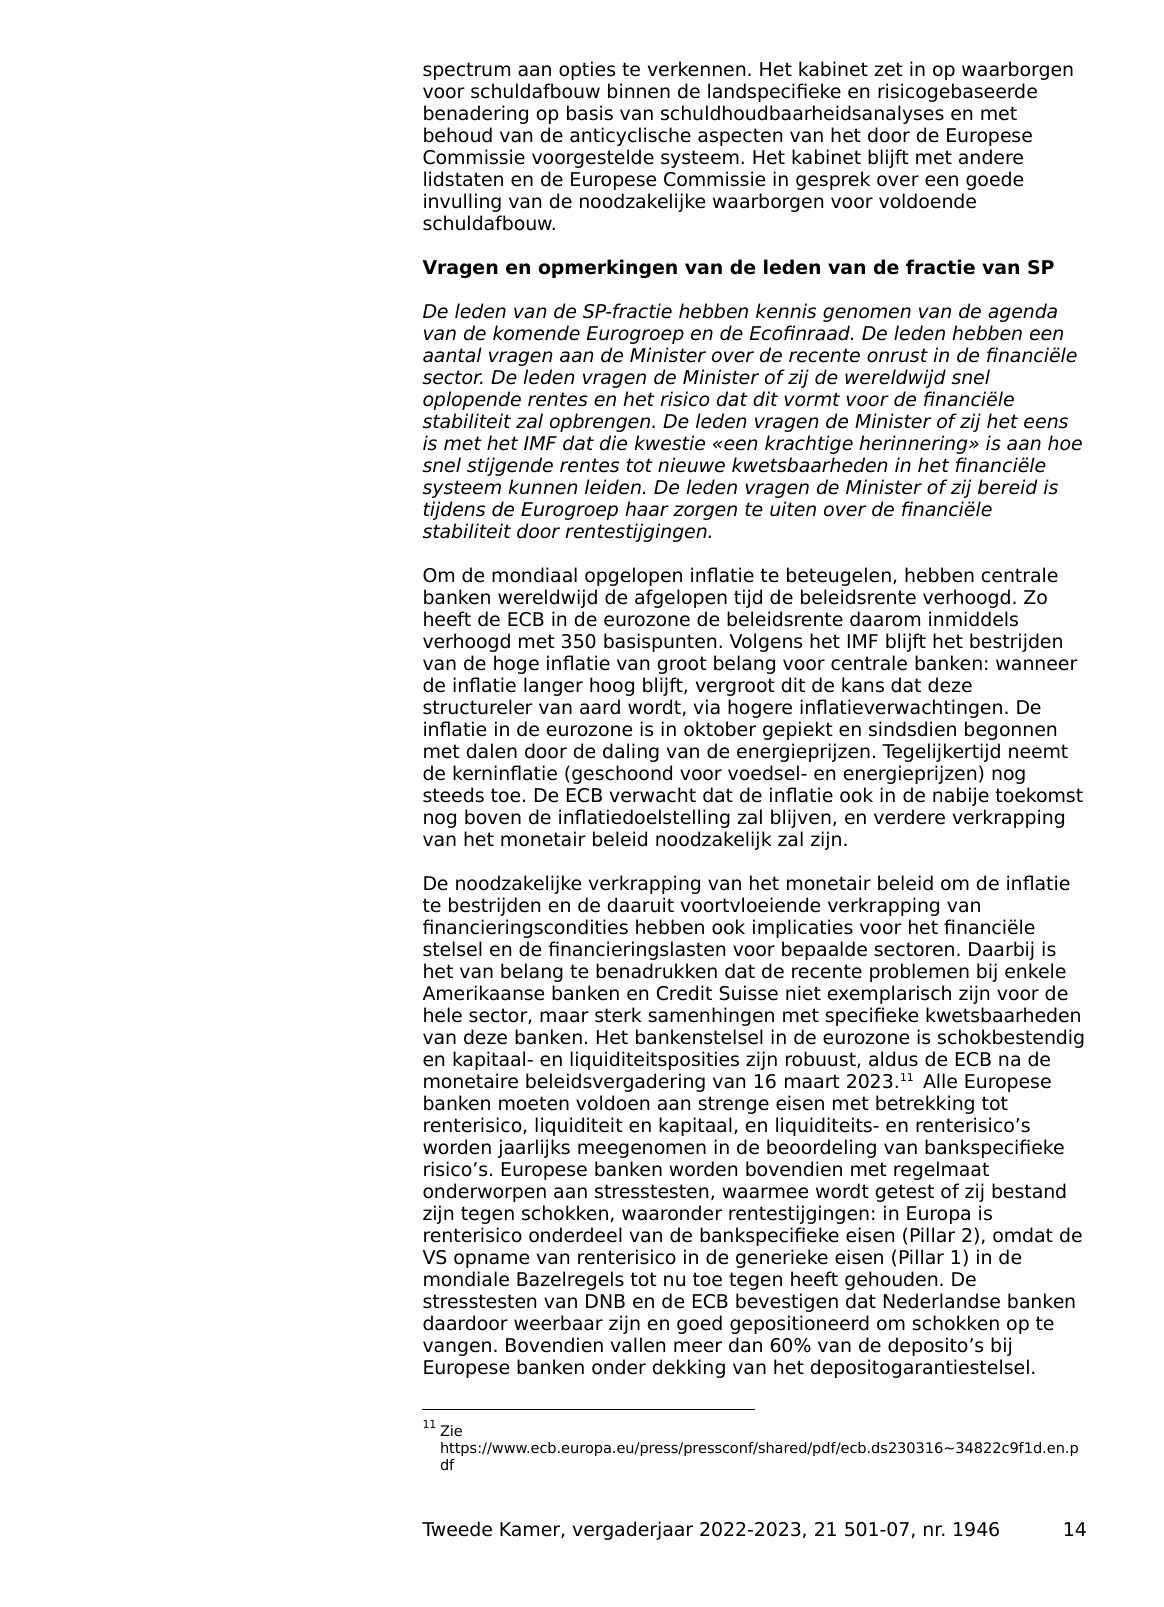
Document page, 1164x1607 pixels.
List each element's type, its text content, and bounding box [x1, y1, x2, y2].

text spectrum aan opties te verkennen. Het kabinet zet in op waarborgen voor schuldafbouw binnen de landspecifieke en risicogebaseerde benadering op basis van schuldhoudbaarheidsanalyses en met behoud van de anticyclische aspecten van het door de Europese Commissie voorgestelde systeem. Het kabinet blijft met andere lidstaten en de Europese Commissie in gesprek over een goede invulling van de noodzakelijke waarborgen voor voldoende schuldafbouw. [422, 59, 1087, 235]
text De leden van de SP-fractie hebben kennis genomen van de agenda van de komende Eurogroep en de Ecofinraad. De leden hebben een aantal vragen aan de Minister over de recente onrust in de financiële sector. De leden vragen de Minister of zij de wereldwijd snel oplopende rentes en het risico dat dit vormt voor de financiële stabiliteit zal opbrengen. De leden vragen de Minister of zij het eens is met het IMF dat die kwestie «een krachtige herinnering» is aan hoe snel stijgende rentes tot nieuwe kwetsbaarheden in het financiële systeem kunnen leiden. De leden vragen de Minister of zij bereid is tijdens de Eurogroep haar zorgen te uiten over de financiële stabiliteit door rentestijgingen. [422, 301, 1087, 543]
text Om de mondiaal opgelopen inflatie te beteugelen, hebben centrale banken wereldwijd de afgelopen tijd de beleidsrente verhoogd. Zo heeft de ECB in de eurozone de beleidsrente daarom inmiddels verhoogd met 350 basispunten. Volgens het IMF blijft het bestrijden van de hoge inflatie van groot belang voor centrale banken: wanneer de inflatie langer hoog blijft, vergroot dit de kans dat deze structureler van aard wordt, via hogere inflatieverwachtingen. De inflatie in de eurozone is in oktober gepiekt en sindsdien begonnen met dalen door de daling van de energieprijzen. Tegelijkertijd neemt de kerninflatie (geschoond voor voedsel- en energieprijzen) nog steeds toe. De ECB verwacht dat de inflatie ook in de nabije toekomst nog boven de inflatiedoelstelling zal blijven, en verdere verkrapping van het monetair beleid noodzakelijk zal zijn. [422, 565, 1087, 851]
subtitle Vragen en opmerkingen van de leden van de fractie van SP [422, 257, 1087, 279]
text De noodzakelijke verkrapping van het monetair beleid om de inflatie te bestrijden en de daaruit voortvloeiende verkrapping van financieringscondities hebben ook implicaties voor het financiële stelsel en de financieringslasten voor bepaalde sectoren. Daarbij is het van belang te benadrukken dat de recente problemen bij enkele Amerikaanse banken en Credit Suisse niet exemplarisch zijn voor de hele sector, maar sterk samenhingen met specifieke kwetsbaarheden van deze banken. Het bankenstelsel in de eurozone is schokbestendig en kapitaal- en liquiditeitsposities zijn robuust, aldus de ECB na de monetaire beleidsvergadering van 16 maart 2023. Alle Europese banken moeten voldoen aan strenge eisen met betrekking tot renterisico, liquiditeit en kapitaal, en liquiditeits- en renterisico’s worden jaarlijks meegenomen in de beoordeling van bankspecifieke risico’s. Europese banken worden bovendien met regelmaat onderworpen aan stresstesten, waarmee wordt getest of zij bestand zijn tegen schokken, waaronder rentestijgingen: in Europa is renterisico onderdeel van de bankspecifieke eisen (Pillar 2), omdat de VS opname van renterisico in de generieke eisen (Pillar 1) in de mondiale Bazelregels tot nu toe tegen heeft gehouden. De stresstesten van DNB en de ECB bevestigen dat Nederlandse banken daardoor weerbaar zijn en goed gepositioneerd om schokken op te vangen. Bovendien vallen meer dan 60% van de deposito’s bij Europese banken onder dekking van het depositogarantiestelsel. [422, 873, 1087, 1379]
text Zie https://www.ecb.europa.eu/press/pressconf/shared/pdf/ecb.ds230316~34822c9f1d.en.pdf [422, 1418, 1087, 1474]
